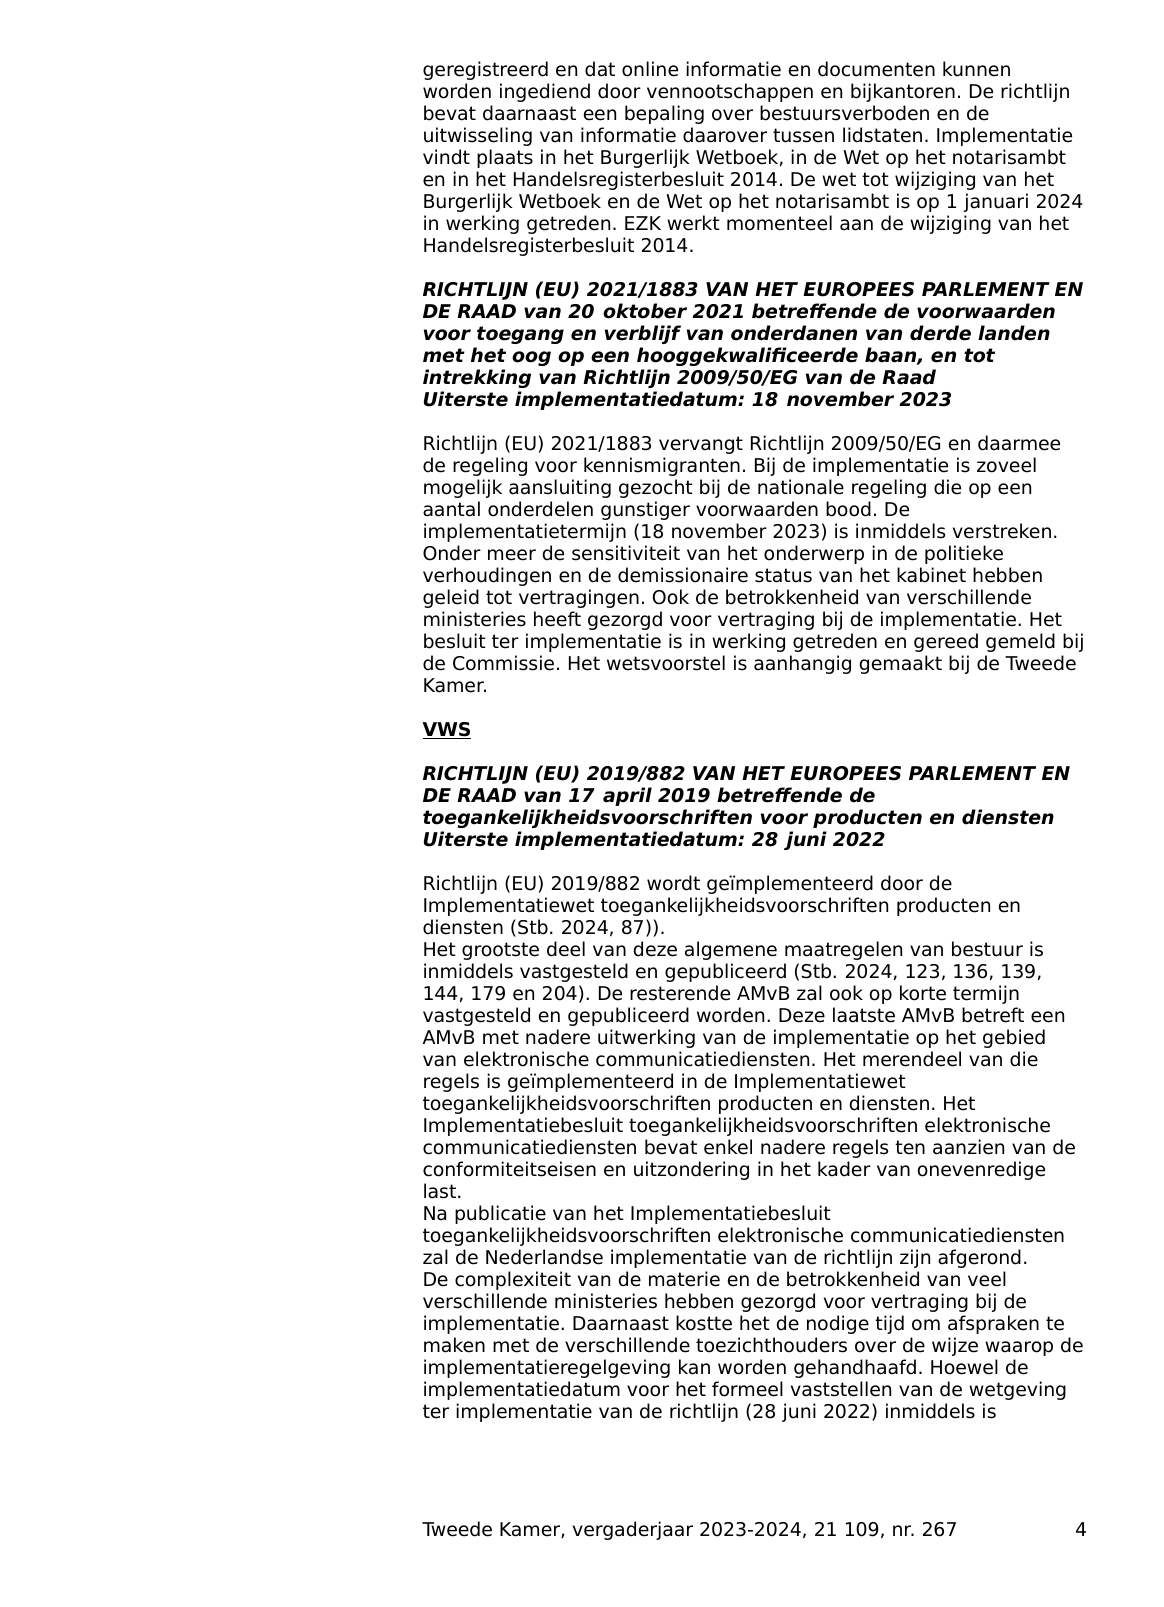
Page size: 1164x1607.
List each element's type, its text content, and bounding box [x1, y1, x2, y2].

text De complexiteit van de materie en de betrokkenheid van veel verschillende ministeries hebben gezorgd voor vertraging bij de implementatie. Daarnaast kostte het de nodige tijd om afspraken te maken met de verschillende toezichthouders over de wijze waarop de implementatieregelgeving kan worden gehandhaafd. Hoewel de implementatiedatum voor het formeel vaststellen van de wetgeving ter implementatie van de richtlijn (28 juni 2022) inmiddels is [422, 1269, 1087, 1423]
text Na publicatie van het Implementatiebesluit toegankelijkheidsvoorschriften elektronische communicatiediensten zal de Nederlandse implementatie van de richtlijn zijn afgerond. [422, 1203, 1087, 1269]
text geregistreerd en dat online informatie en documenten kunnen worden ingediend door vennootschappen en bijkantoren. De richtlijn bevat daarnaast een bepaling over bestuursverboden en de uitwisseling van informatie daarover tussen lidstaten. Implementatie vindt plaats in het Burgerlijk Wetboek, in de Wet op het notarisambt en in het Handelsregisterbesluit 2014. De wet tot wijziging van het Burgerlijk Wetboek en de Wet op het notarisambt is op 1 januari 2024 in werking getreden. EZK werkt momenteel aan de wijziging van het Handelsregisterbesluit 2014. [422, 59, 1087, 257]
text Richtlijn (EU) 2019/882 wordt geïmplementeerd door de Implementatiewet toegankelijkheidsvoorschriften producten en diensten (Stb. 2024, 87)). [422, 873, 1087, 939]
text Richtlijn (EU) 2021/1883 vervangt Richtlijn 2009/50/EG en daarmee de regeling voor kennismigranten. Bij de implementatie is zoveel mogelijk aansluiting gezocht bij de nationale regeling die op een aantal onderdelen gunstiger voorwaarden bood. De implementatietermijn (18 november 2023) is inmiddels verstreken. [422, 433, 1087, 543]
subtitle VWS [422, 719, 1087, 741]
text Uiterste implementatiedatum: 28 juni 2022 [422, 829, 1087, 851]
text RICHTLIJN (EU) 2019/882 VAN HET EUROPEES PARLEMENT EN DE RAAD van 17 april 2019 betreffende de toegankelijkheidsvoorschriften voor producten en diensten [422, 763, 1087, 829]
text Onder meer de sensitiviteit van het onderwerp in de politieke verhoudingen en de demissionaire status van het kabinet hebben geleid tot vertragingen. Ook de betrokkenheid van verschillende ministeries heeft gezorgd voor vertraging bij de implementatie. Het besluit ter implementatie is in werking getreden en gereed gemeld bij de Commissie. Het wetsvoorstel is aanhangig gemaakt bij de Tweede Kamer. [422, 543, 1087, 697]
text Het grootste deel van deze algemene maatregelen van bestuur is inmiddels vastgesteld en gepubliceerd (Stb. 2024, 123, 136, 139, 144, 179 en 204). De resterende AMvB zal ook op korte termijn vastgesteld en gepubliceerd worden. Deze laatste AMvB betreft een AMvB met nadere uitwerking van de implementatie op het gebied van elektronische communicatiediensten. Het merendeel van die regels is geïmplementeerd in de Implementatiewet toegankelijkheidsvoorschriften producten en diensten. Het Implementatiebesluit toegankelijkheidsvoorschriften elektronische communicatiediensten bevat enkel nadere regels ten aanzien van de conformiteitseisen en uitzondering in het kader van onevenredige last. [422, 939, 1087, 1203]
text Uiterste implementatiedatum: 18 november 2023 [422, 389, 1087, 411]
text RICHTLIJN (EU) 2021/1883 VAN HET EUROPEES PARLEMENT EN DE RAAD van 20 oktober 2021 betreffende de voorwaarden voor toegang en verblijf van onderdanen van derde landen met het oog op een hooggekwalificeerde baan, en tot intrekking van Richtlijn 2009/50/EG van de Raad [422, 279, 1087, 389]
